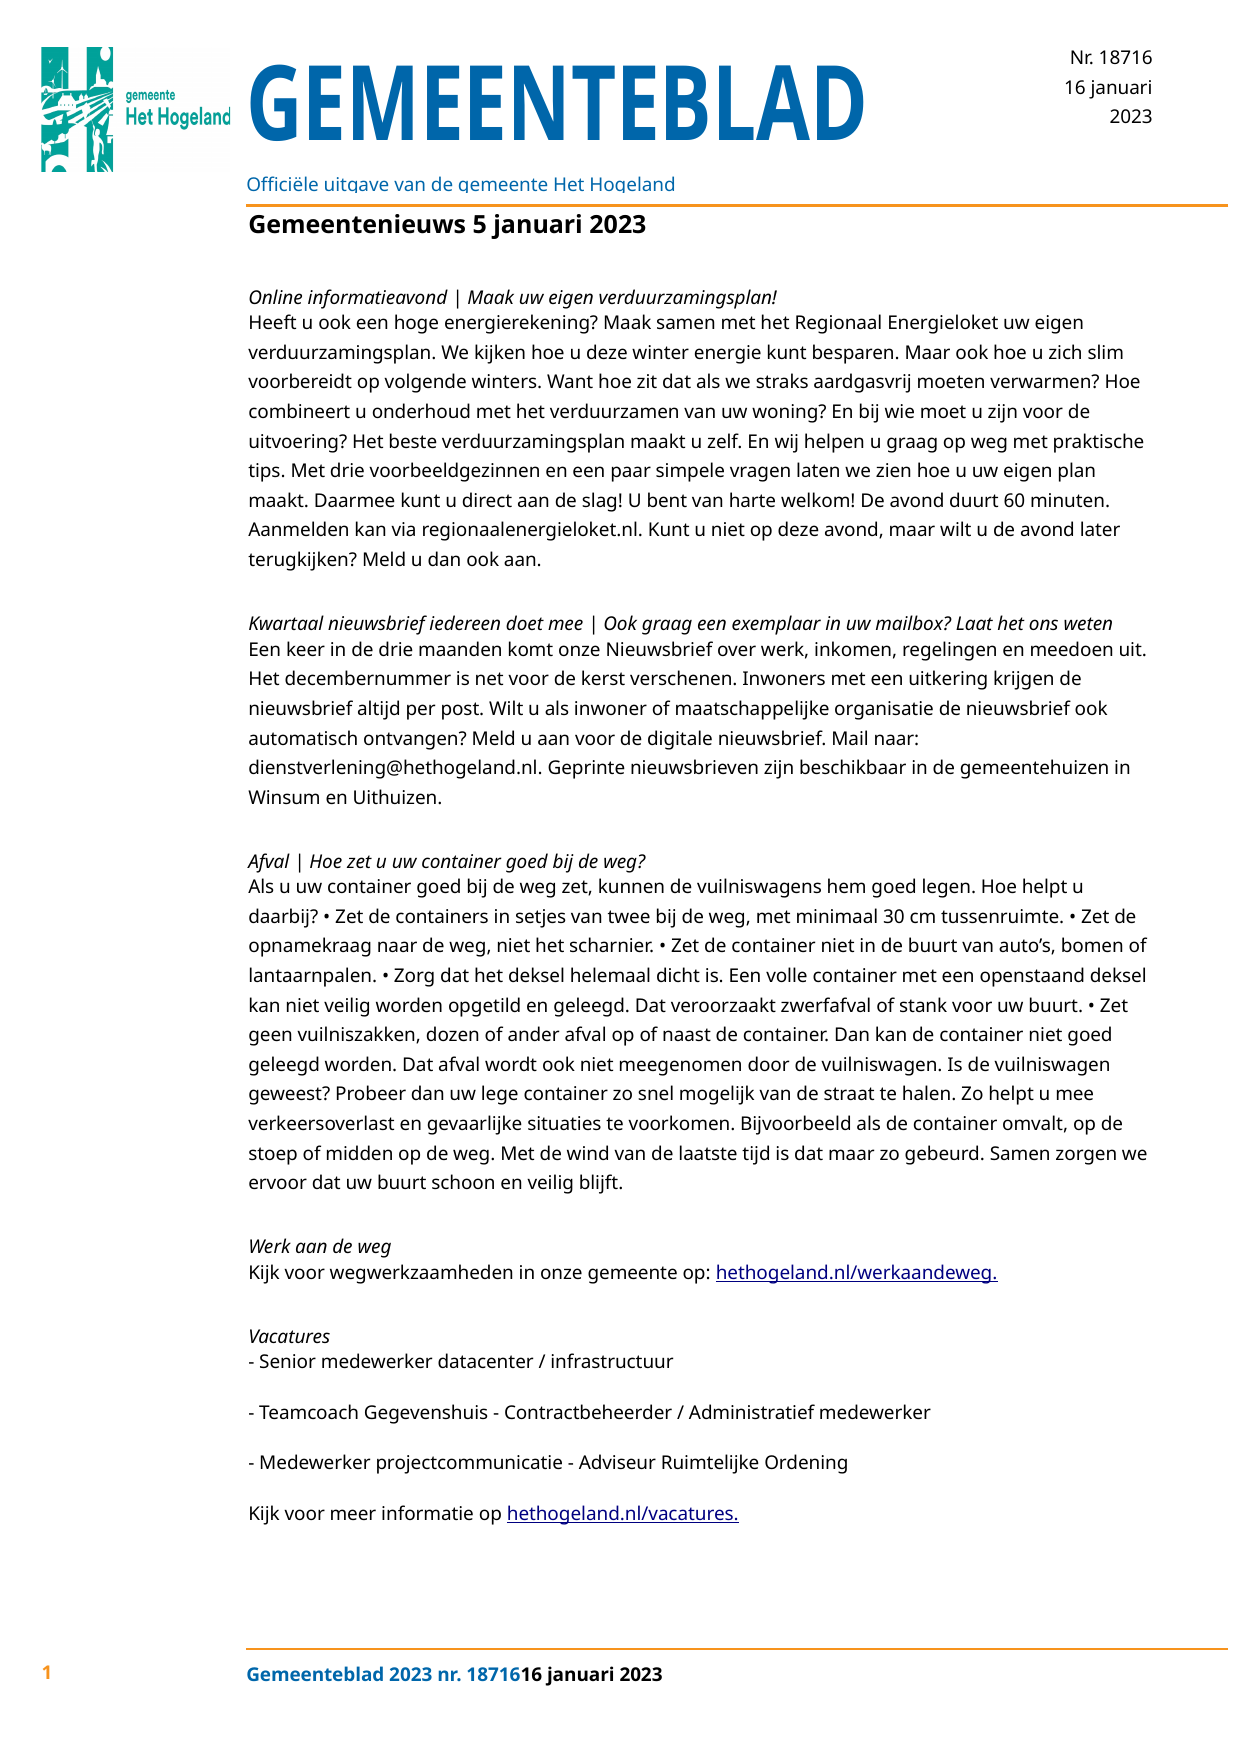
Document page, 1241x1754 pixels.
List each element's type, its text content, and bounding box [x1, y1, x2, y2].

text Als u uw container goed bij de weg zet, kunnen de vuilniswagens hem goed legen. Hoe helpt u daarbij? • Zet de containers in setjes van twee bij de weg, met minimaal 30 cm tussenruimte. • Zet de opnamekraag naar de weg, niet het scharnier. • Zet de container niet in de buurt van auto’s, bomen of lantaarnpalen. • Zorg dat het deksel helemaal dicht is. Een volle container met een openstaand deksel kan niet veilig worden opgetild en geleegd. Dat veroorzaakt zwerfafval of stank voor uw buurt. • Zet geen vuilniszakken, dozen of ander afval op of naast de container. Dan kan de container niet goed geleegd worden. Dat afval wordt ook niet meegenomen door de vuilniswagen. Is de vuilniswagen geweest? Probeer dan uw lege container zo snel mogelijk van de straat te halen. Zo helpt u mee verkeersoverlast en gevaarlijke situaties te voorkomen. Bijvoorbeeld als de container omvalt, op de stoep of midden op de weg. Met de wind van de laatste tijd is dat maar zo gebeurd. Samen zorgen we ervoor dat uw buurt schoon en veilig blijft. [248, 873, 1152, 1195]
text Kijk voor wegwerkzaamheden in onze gemeente op: hethogeland.nl/werkaandeweg. [248, 1259, 1152, 1285]
text - Medewerker projectcommunicatie - Adviseur Ruimtelijke Ordening [248, 1449, 1152, 1475]
text Een keer in de drie maanden komt onze Nieuwsbrief over werk, inkomen, regelingen en meedoen uit. Het decembernummer is net voor de kerst verschenen. Inwoners met een uitkering krijgen de nieuwsbrief altijd per post. Wilt u als inwoner of maatschappelijke organisatie de nieuwsbrief ook automatisch ontvangen? Meld u aan voor de digitale nieuwsbrief. Mail naar: dienstverlening@hethogeland.nl. Geprinte nieuwsbrieven zijn beschikbaar in de gemeentehuizen in Winsum en Uithuizen. [248, 636, 1152, 809]
text Kijk voor meer informatie op hethogeland.nl/vacatures. [248, 1500, 1152, 1526]
text Afval | Hoe zet u uw container goed bij de weg? [248, 848, 1152, 873]
text Werk aan de weg [248, 1233, 1152, 1259]
text Vacatures [248, 1323, 1152, 1349]
text Online informatieavond | Maak uw eigen verduurzamingsplan! [248, 284, 1152, 309]
text - Senior medewerker datacenter / infrastructuur [248, 1349, 1152, 1374]
text - Teamcoach Gegevenshuis - Contractbeheerder / Administratief medewerker [248, 1399, 1152, 1425]
picture [41, 47, 231, 172]
text Heeft u ook een hoge energierekening? Maak samen met het Regionaal Energieloket uw eigen verduurzamingsplan. We kijken hoe u deze winter energie kunt besparen. Maar ook hoe u zich slim voorbereidt op volgende winters. Want hoe zit dat als we straks aardgasvrij moeten verwarmen? Hoe combineert u onderhoud met het verduurzamen van uw woning? En bij wie moet u zijn voor de uitvoering? Het beste verduurzamingsplan maakt u zelf. En wij helpen u graag op weg met praktische tips. Met drie voorbeeldgezinnen en een paar simpele vragen laten we zien hoe u uw eigen plan maakt. Daarmee kunt u direct aan de slag! U bent van harte welkom! De avond duurt 60 minuten. Aanmelden kan via regionaalenergieloket.nl. Kunt u niet op deze avond, maar wilt u de avond later terugkijken? Meld u dan ook aan. [248, 309, 1152, 572]
text Kwartaal nieuwsbrief iedereen doet mee | Ook graag een exemplaar in uw mailbox? Laat het ons weten [248, 610, 1152, 636]
text Gemeentenieuws 5 januari 2023 [248, 207, 1152, 241]
